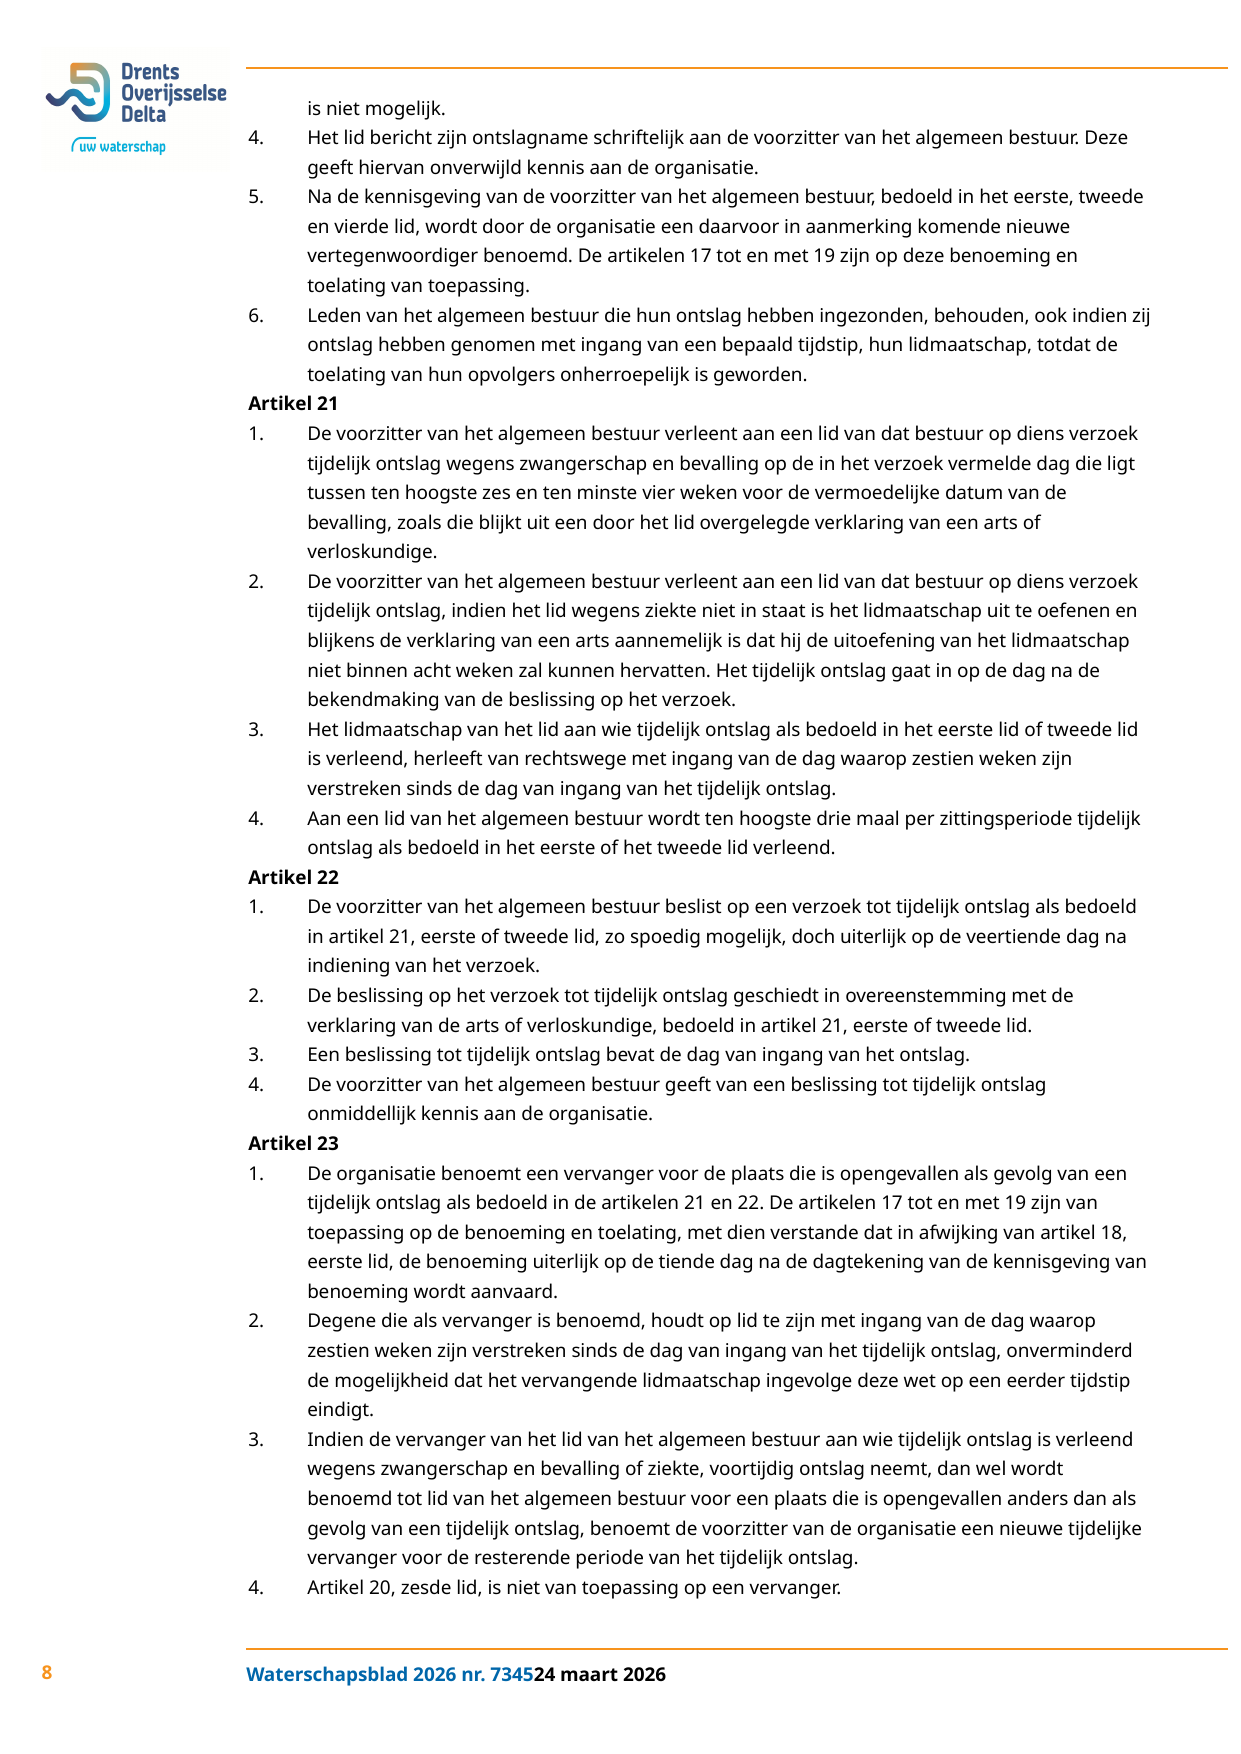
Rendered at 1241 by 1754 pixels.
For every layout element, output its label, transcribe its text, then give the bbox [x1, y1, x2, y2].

list De voorzitter van het algemeen bestuur geeft van een beslissing tot tijdelijk ontslag onmiddellijk kennis aan de organisatie. [248, 1071, 1152, 1126]
picture [41, 47, 231, 172]
list De voorzitter van het algemeen bestuur verleent aan een lid van dat bestuur op diens verzoek tijdelijk ontslag, indien het lid wegens ziekte niet in staat is het lidmaatschap uit te oefenen en blijkens de verklaring van een arts aannemelijk is dat hij de uitoefening van het lidmaatschap niet binnen acht weken zal kunnen hervatten. Het tijdelijk ontslag gaat in op de dag na de bekendmaking van de beslissing op het verzoek. [248, 568, 1152, 712]
list is niet mogelijk. [248, 95, 1152, 121]
list Aan een lid van het algemeen bestuur wordt ten hoogste drie maal per zittingsperiode tijdelijk ontslag als bedoeld in het eerste of het tweede lid verleend. [248, 805, 1152, 860]
list De beslissing op het verzoek tot tijdelijk ontslag geschiedt in overeenstemming met de verklaring van de arts of verloskundige, bedoeld in artikel 21, eerste of tweede lid. [248, 982, 1152, 1038]
text Artikel 23 [248, 1130, 1152, 1156]
list Het lidmaatschap van het lid aan wie tijdelijk ontslag als bedoeld in het eerste lid of tweede lid is verleend, herleeft van rechtswege met ingang van de dag waarop zestien weken zijn verstreken sinds de dag van ingang van het tijdelijk ontslag. [248, 716, 1152, 801]
list De voorzitter van het algemeen bestuur verleent aan een lid van dat bestuur op diens verzoek tijdelijk ontslag wegens zwangerschap en bevalling op de in het verzoek vermelde dag die ligt tussen ten hoogste zes en ten minste vier weken voor de vermoedelijke datum van de bevalling, zoals die blijkt uit een door het lid overgelegde verklaring van een arts of verloskundige. [248, 420, 1152, 564]
text Artikel 22 [248, 864, 1152, 890]
list De organisatie benoemt een vervanger voor de plaats die is opengevallen als gevolg van een tijdelijk ontslag als bedoeld in de artikelen 21 en 22. De artikelen 17 tot en met 19 zijn van toepassing op de benoeming en toelating, met dien verstande dat in afwijking van artikel 18, eerste lid, de benoeming uiterlijk op de tiende dag na de dagtekening van de kennisgeving van benoeming wordt aanvaard. [248, 1160, 1152, 1304]
list Het lid bericht zijn ontslagname schriftelijk aan de voorzitter van het algemeen bestuur. Deze geeft hiervan onverwijld kennis aan de organisatie. [248, 124, 1152, 180]
list Na de kennisgeving van de voorzitter van het algemeen bestuur, bedoeld in het eerste, tweede en vierde lid, wordt door de organisatie een daarvoor in aanmerking komende nieuwe vertegenwoordiger benoemd. De artikelen 17 tot en met 19 zijn op deze benoeming en toelating van toepassing. [248, 183, 1152, 298]
list Leden van het algemeen bestuur die hun ontslag hebben ingezonden, behouden, ook indien zij ontslag hebben genomen met ingang van een bepaald tijdstip, hun lidmaatschap, totdat de toelating van hun opvolgers onherroepelijk is geworden. [248, 302, 1152, 387]
list Een beslissing tot tijdelijk ontslag bevat de dag van ingang van het ontslag. [248, 1041, 1152, 1067]
list Indien de vervanger van het lid van het algemeen bestuur aan wie tijdelijk ontslag is verleend wegens zwangerschap en bevalling of ziekte, voortijdig ontslag neemt, dan wel wordt benoemd tot lid van het algemeen bestuur voor een plaats die is opengevallen anders dan als gevolg van een tijdelijk ontslag, benoemt de voorzitter van de organisatie een nieuwe tijdelijke vervanger voor de resterende periode van het tijdelijk ontslag. [248, 1426, 1152, 1570]
list Artikel 20, zesde lid, is niet van toepassing op een vervanger. [248, 1574, 1152, 1600]
list De voorzitter van het algemeen bestuur beslist op een verzoek tot tijdelijk ontslag als bedoeld in artikel 21, eerste of tweede lid, zo spoedig mogelijk, doch uiterlijk op de veertiende dag na indiening van het verzoek. [248, 893, 1152, 978]
list Degene die als vervanger is benoemd, houdt op lid te zijn met ingang van de dag waarop zestien weken zijn verstreken sinds de dag van ingang van het tijdelijk ontslag, onverminderd de mogelijkheid dat het vervangende lidmaatschap ingevolge deze wet op een eerder tijdstip eindigt. [248, 1308, 1152, 1422]
text Artikel 21 [248, 391, 1152, 416]
